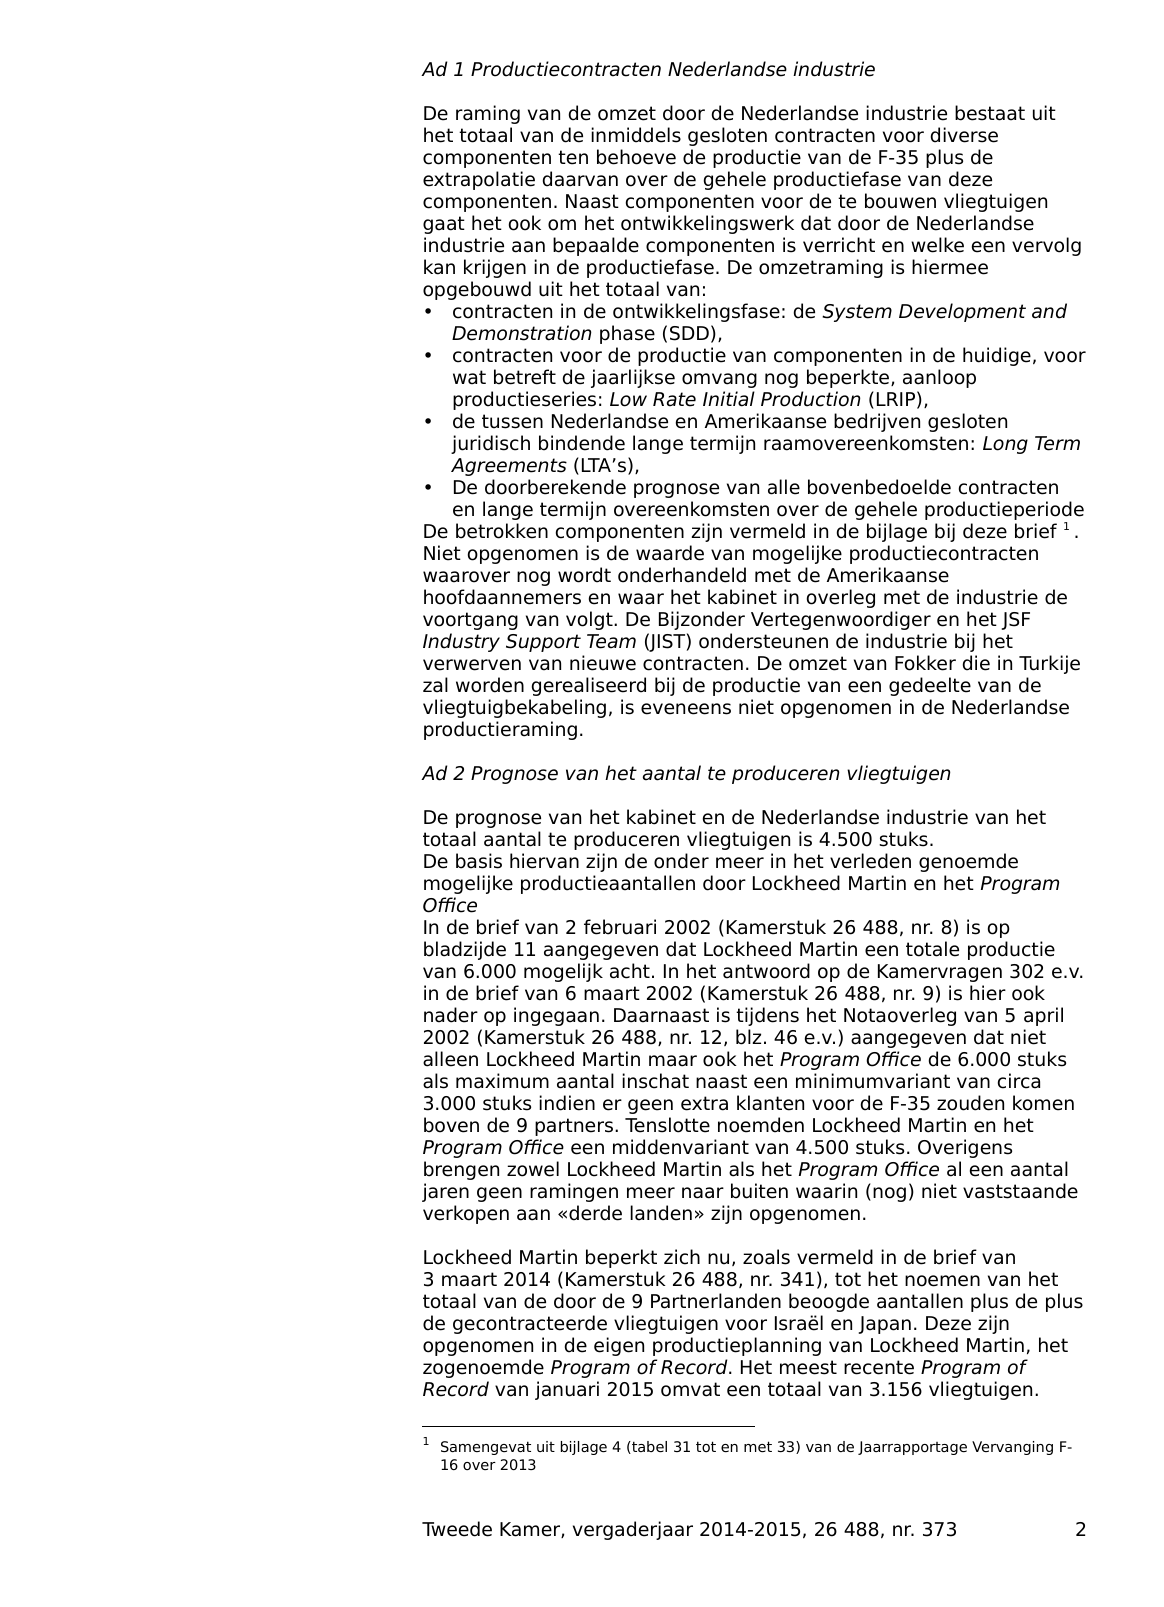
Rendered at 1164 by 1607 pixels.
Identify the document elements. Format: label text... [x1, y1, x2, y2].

text Lockheed Martin beperkt zich nu, zoals vermeld in de brief van 3 maart 2014 (Kamerstuk 26 488, nr. 341), tot het noemen van het totaal van de door de 9 Partnerlanden beoogde aantallen plus de plus de gecontracteerde vliegtuigen voor Israël en Japan. Deze zijn opgenomen in de eigen productieplanning van Lockheed Martin, het zogenoemde Program of Record. Het meest recente Program of Record van januari 2015 omvat een totaal van 3.156 vliegtuigen. [422, 1247, 1087, 1401]
text • contracten in de ontwikkelingsfase: de System Development and Demonstration phase (SDD), [422, 301, 1087, 345]
text De raming van de omzet door de Nederlandse industrie bestaat uit het totaal van de inmiddels gesloten contracten voor diverse componenten ten behoeve de productie van de F-35 plus de extrapolatie daarvan over de gehele productiefase van deze componenten. Naast componenten voor de te bouwen vliegtuigen gaat het ook om het ontwikkelingswerk dat door de Nederlandse industrie aan bepaalde componenten is verricht en welke een vervolg kan krijgen in de productiefase. De omzetraming is hiermee opgebouwd uit het totaal van: [422, 103, 1087, 301]
text De betrokken componenten zijn vermeld in de bijlage bij deze brief . Niet opgenomen is de waarde van mogelijke productiecontracten waarover nog wordt onderhandeld met de Amerikaanse hoofdaannemers en waar het kabinet in overleg met de industrie de voortgang van volgt. De Bijzonder Vertegenwoordiger en het JSF Industry Support Team (JIST) ondersteunen de industrie bij het verwerven van nieuwe contracten. De omzet van Fokker die in Turkije zal worden gerealiseerd bij de productie van een gedeelte van de vliegtuigbekabeling, is eveneens niet opgenomen in de Nederlandse productieraming. [422, 521, 1087, 741]
subtitle Ad 1 Productiecontracten Nederlandse industrie [422, 59, 1087, 81]
text In de brief van 2 februari 2002 (Kamerstuk 26 488, nr. 8) is op bladzijde 11 aangegeven dat Lockheed Martin een totale productie van 6.000 mogelijk acht. In het antwoord op de Kamervragen 302 e.v. in de brief van 6 maart 2002 (Kamerstuk 26 488, nr. 9) is hier ook nader op ingegaan. Daarnaast is tijdens het Notaoverleg van 5 april 2002 (Kamerstuk 26 488, nr. 12, blz. 46 e.v.) aangegeven dat niet alleen Lockheed Martin maar ook het Program Office de 6.000 stuks als maximum aantal inschat naast een minimumvariant van circa 3.000 stuks indien er geen extra klanten voor de F-35 zouden komen boven de 9 partners. Tenslotte noemden Lockheed Martin en het Program Office een middenvariant van 4.500 stuks. Overigens brengen zowel Lockheed Martin als het Program Office al een aantal jaren geen ramingen meer naar buiten waarin (nog) niet vaststaande verkopen aan «derde landen» zijn opgenomen. [422, 917, 1087, 1224]
text • De doorberekende prognose van alle bovenbedoelde contracten en lange termijn overeenkomsten over de gehele productieperiode [422, 477, 1087, 521]
text • contracten voor de productie van componenten in de huidige, voor wat betreft de jaarlijkse omvang nog beperkte, aanloop productieseries: Low Rate Initial Production (LRIP), [422, 345, 1087, 411]
text • de tussen Nederlandse en Amerikaanse bedrijven gesloten juridisch bindende lange termijn raamovereenkomsten: Long Term Agreements (LTA’s), [422, 411, 1087, 477]
text De prognose van het kabinet en de Nederlandse industrie van het totaal aantal te produceren vliegtuigen is 4.500 stuks. [422, 807, 1087, 851]
text De basis hiervan zijn de onder meer in het verleden genoemde mogelijke productieaantallen door Lockheed Martin en het Program Office [422, 851, 1087, 917]
text Samengevat uit bijlage 4 (tabel 31 tot en met 33) van de Jaarrapportage Vervanging F-16 over 2013 [422, 1435, 1087, 1474]
subtitle Ad 2 Prognose van het aantal te produceren vliegtuigen [422, 763, 1087, 785]
